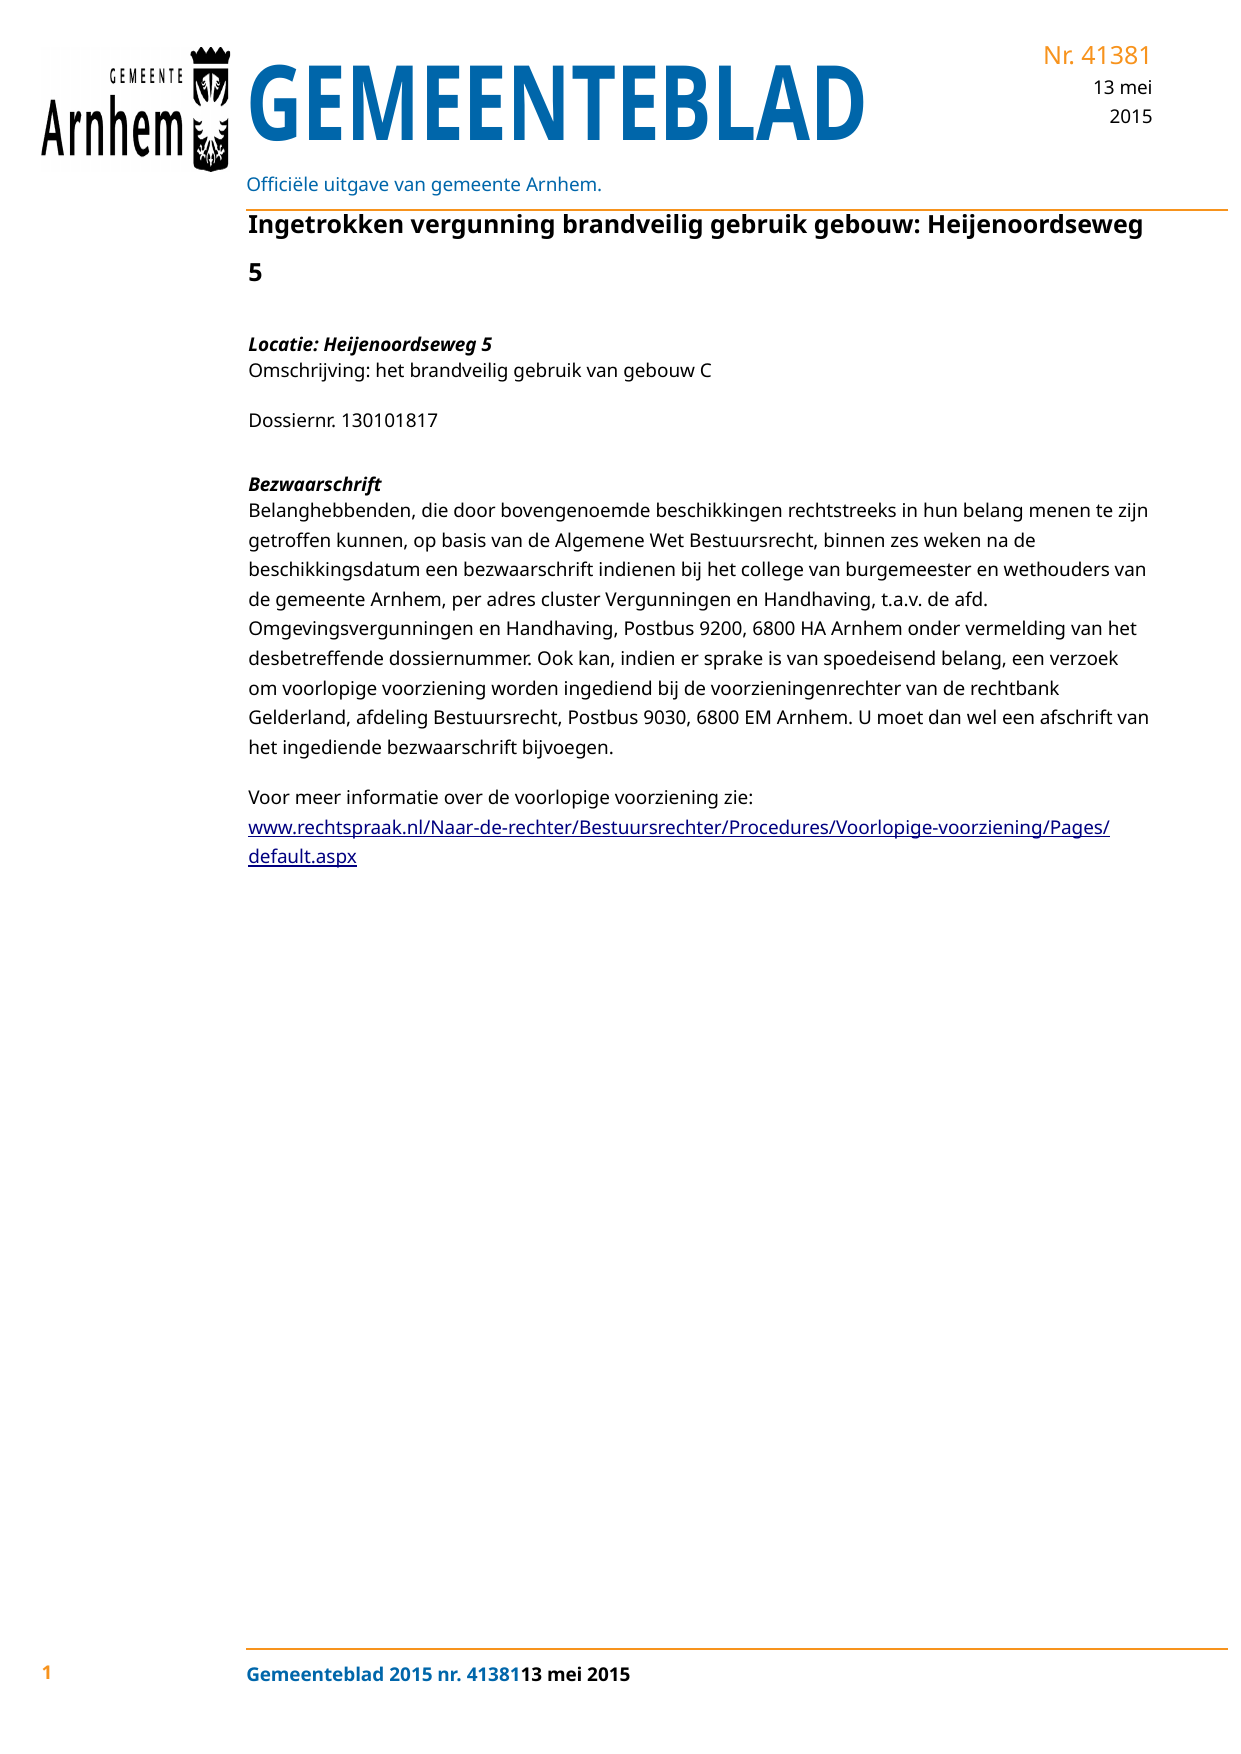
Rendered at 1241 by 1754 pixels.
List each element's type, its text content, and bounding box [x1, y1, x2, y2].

text Omschrijving: het brandveilig gebruik van gebouw C [248, 357, 1152, 383]
text Locatie: Heijenoordseweg 5 [248, 331, 1152, 357]
text Belanghebbenden, die door bovengenoemde beschikkingen rechtstreeks in hun belang menen te zijn getroffen kunnen, op basis van de Algemene Wet Bestuursrecht, binnen zes weken na de beschikkingsdatum een bezwaarschrift indienen bij het college van burgemeester en wethouders van de gemeente Arnhem, per adres cluster Vergunningen en Handhaving, t.a.v. de afd. Omgevingsvergunningen en Handhaving, Postbus 9200, 6800 HA Arnhem onder vermelding van het desbetreffende dossiernummer. Ook kan, indien er sprake is van spoedeisend belang, een verzoek om voorlopige voorziening worden ingediend bij de voorzieningenrechter van de rechtbank Gelderland, afdeling Bestuursrecht, Postbus 9030, 6800 EM Arnhem. U moet dan wel een afschrift van het ingediende bezwaarschrift bijvoegen. [248, 497, 1152, 760]
text Bezwaarschrift [248, 472, 1152, 497]
text Dossiernr. 130101817 [248, 408, 1152, 433]
picture [41, 47, 231, 172]
text Voor meer informatie over de voorlopige voorziening zie: www.rechtspraak.nl/Naar-de-rechter/Bestuursrechter/Procedures/Voorlopige-voorziening/Pages/default.aspx [248, 784, 1152, 869]
text Ingetrokken vergunning brandveilig gebruik gebouw: Heijenoordseweg 5 [248, 211, 1152, 288]
